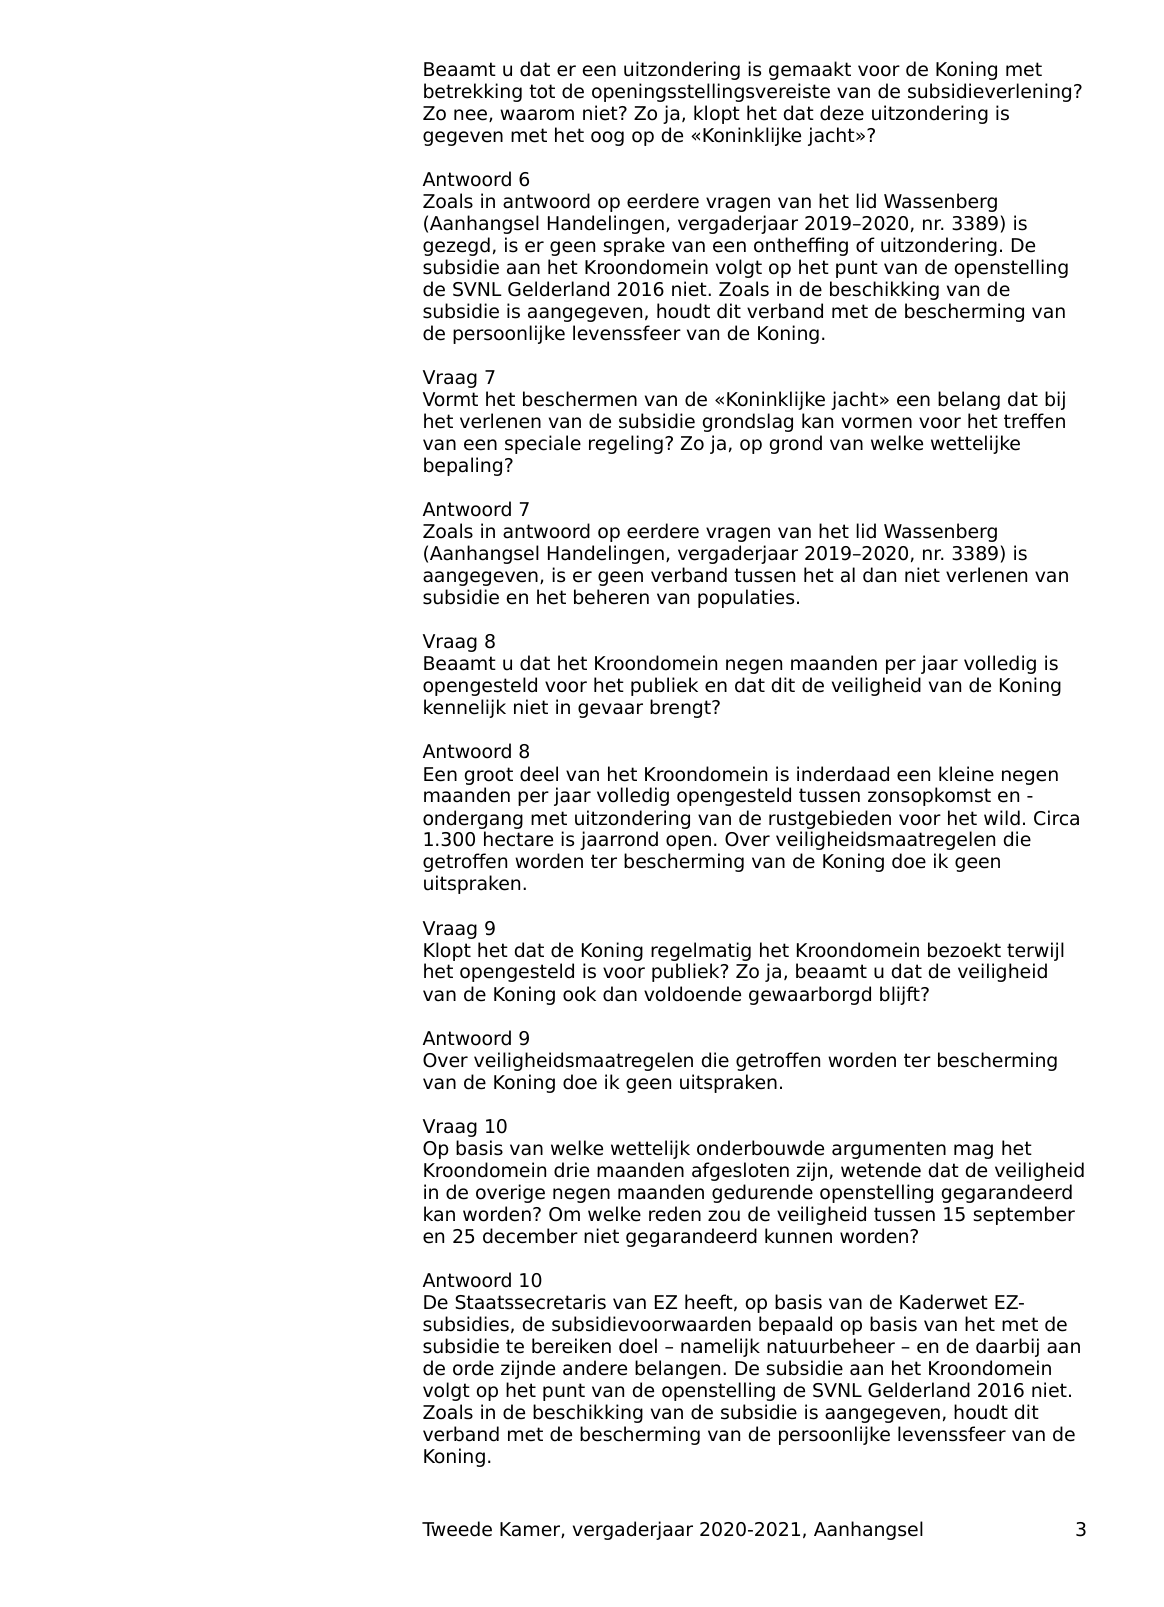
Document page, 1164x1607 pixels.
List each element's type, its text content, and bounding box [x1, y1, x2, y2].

text Vraag 10 [422, 1116, 1087, 1138]
text Vraag 8 [422, 631, 1087, 653]
text Zoals in antwoord op eerdere vragen van het lid Wassenberg (Aanhangsel Handelingen, vergaderjaar 2019–2020, nr. 3389) is gezegd, is er geen sprake van een ontheffing of uitzondering. De subsidie aan het Kroondomein volgt op het punt van de openstelling de SVNL Gelderland 2016 niet. Zoals in de beschikking van de subsidie is aangegeven, houdt dit verband met de bescherming van de persoonlijke levenssfeer van de Koning. [422, 191, 1087, 345]
text Vormt het beschermen van de «Koninklijke jacht» een belang dat bij het verlenen van de subsidie grondslag kan vormen voor het treffen van een speciale regeling? Zo ja, op grond van welke wettelijke bepaling? [422, 389, 1087, 477]
text Vraag 7 [422, 367, 1087, 389]
text Op basis van welke wettelijk onderbouwde argumenten mag het Kroondomein drie maanden afgesloten zijn, wetende dat de veiligheid in de overige negen maanden gedurende openstelling gegarandeerd kan worden? Om welke reden zou de veiligheid tussen 15 september en 25 december niet gegarandeerd kunnen worden? [422, 1138, 1087, 1248]
text Beaamt u dat het Kroondomein negen maanden per jaar volledig is opengesteld voor het publiek en dat dit de veiligheid van de Koning kennelijk niet in gevaar brengt? [422, 653, 1087, 719]
text Beaamt u dat er een uitzondering is gemaakt voor de Koning met betrekking tot de openingsstellingsvereiste van de subsidieverlening? Zo nee, waarom niet? Zo ja, klopt het dat deze uitzondering is gegeven met het oog op de «Koninklijke jacht»? [422, 59, 1087, 147]
text Een groot deel van het Kroondomein is inderdaad een kleine negen maanden per jaar volledig opengesteld tussen zonsopkomst en -ondergang met uitzondering van de rustgebieden voor het wild. Circa 1.300 hectare is jaarrond open. Over veiligheidsmaatregelen die getroffen worden ter bescherming van de Koning doe ik geen uitspraken. [422, 763, 1087, 895]
text Over veiligheidsmaatregelen die getroffen worden ter bescherming van de Koning doe ik geen uitspraken. [422, 1049, 1087, 1093]
text Antwoord 10 [422, 1270, 1087, 1292]
text Antwoord 9 [422, 1028, 1087, 1049]
text Zoals in antwoord op eerdere vragen van het lid Wassenberg (Aanhangsel Handelingen, vergaderjaar 2019–2020, nr. 3389) is aangegeven, is er geen verband tussen het al dan niet verlenen van subsidie en het beheren van populaties. [422, 521, 1087, 609]
text Vraag 9 [422, 917, 1087, 939]
text Antwoord 8 [422, 741, 1087, 763]
text Antwoord 7 [422, 499, 1087, 521]
text De Staatssecretaris van EZ heeft, op basis van de Kaderwet EZ-subsidies, de subsidievoorwaarden bepaald op basis van het met de subsidie te bereiken doel – namelijk natuurbeheer – en de daarbij aan de orde zijnde andere belangen. De subsidie aan het Kroondomein volgt op het punt van de openstelling de SVNL Gelderland 2016 niet. Zoals in de beschikking van de subsidie is aangegeven, houdt dit verband met de bescherming van de persoonlijke levenssfeer van de Koning. [422, 1292, 1087, 1468]
text Antwoord 6 [422, 169, 1087, 191]
text Klopt het dat de Koning regelmatig het Kroondomein bezoekt terwijl het opengesteld is voor publiek? Zo ja, beaamt u dat de veiligheid van de Koning ook dan voldoende gewaarborgd blijft? [422, 939, 1087, 1005]
